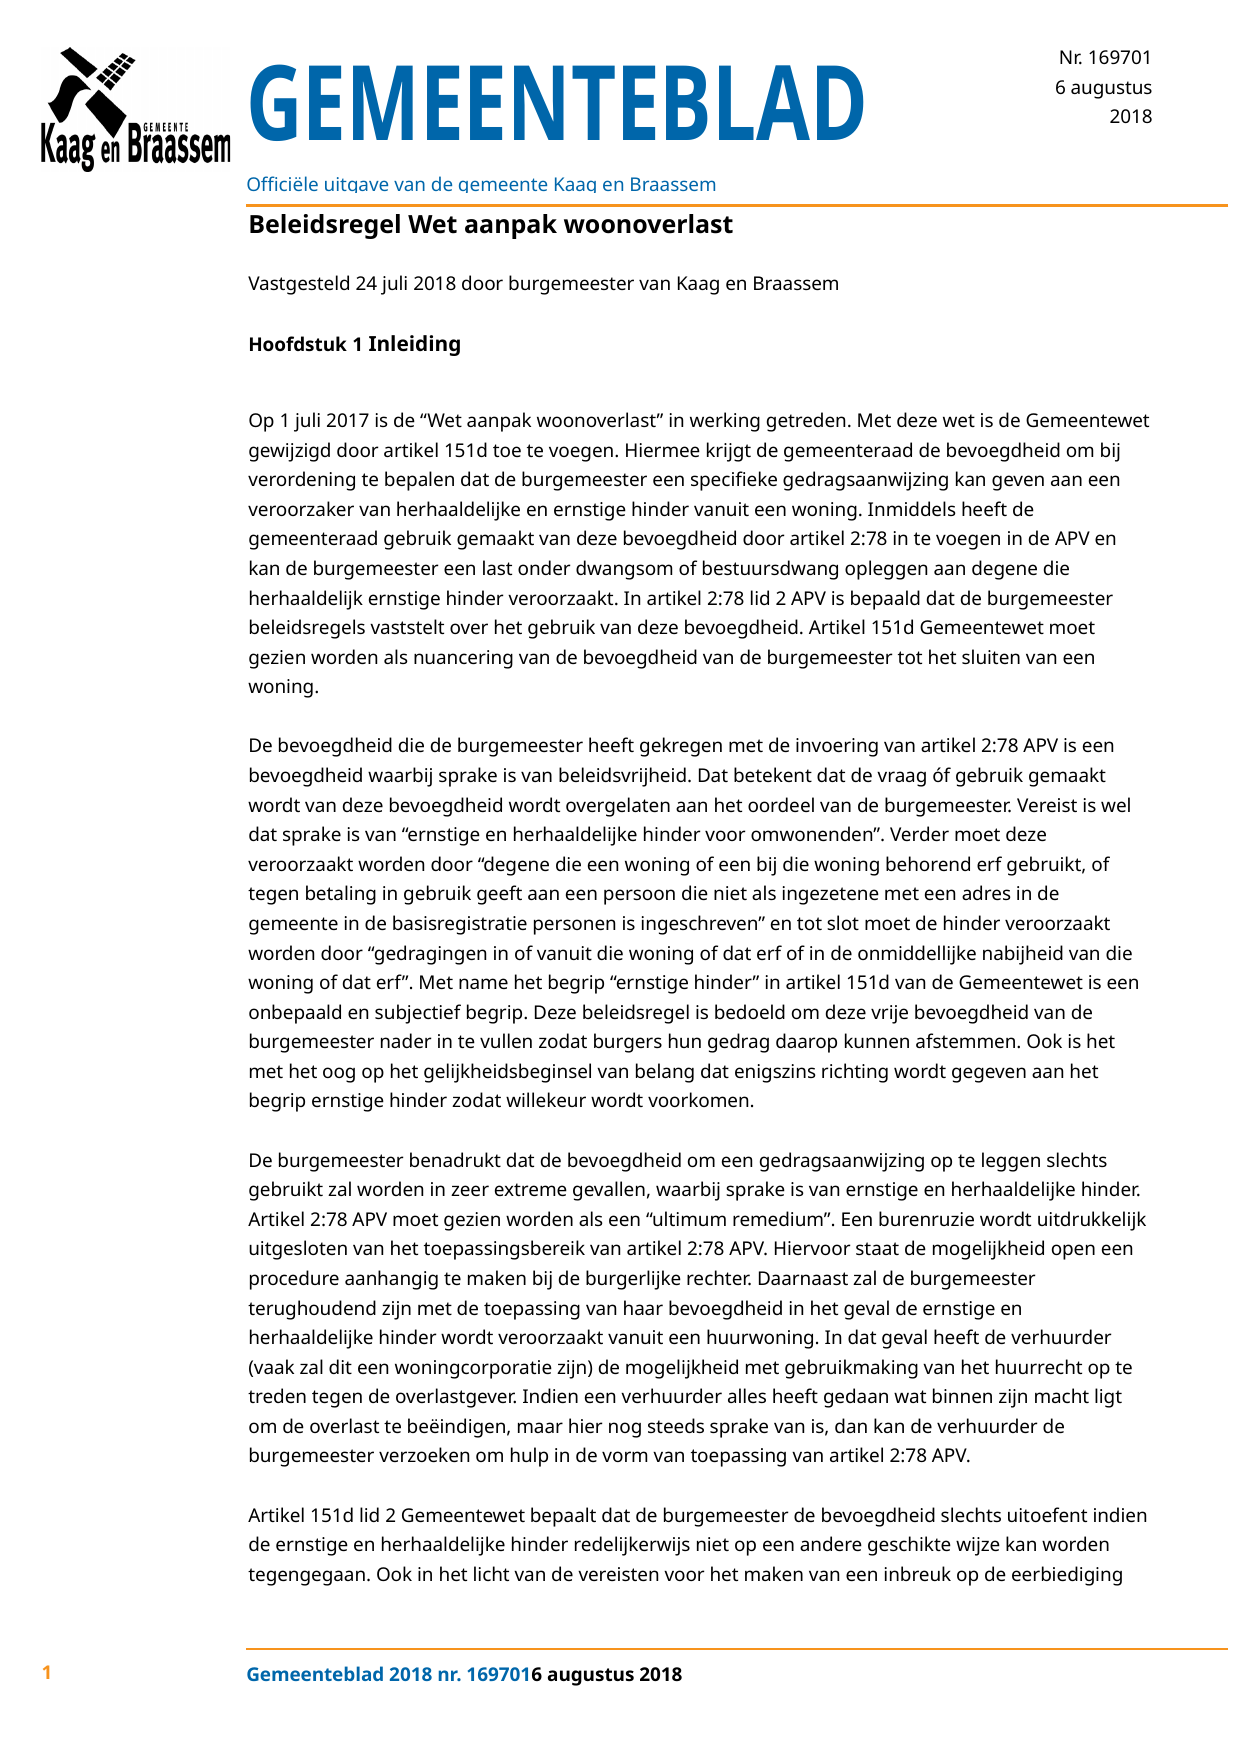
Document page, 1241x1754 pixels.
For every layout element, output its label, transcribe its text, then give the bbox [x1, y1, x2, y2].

text Op 1 juli 2017 is de “Wet aanpak woonoverlast” in werking getreden. Met deze wet is de Gemeentewet gewijzigd door artikel 151d toe te voegen. Hiermee krijgt de gemeenteraad de bevoegdheid om bij verordening te bepalen dat de burgemeester een specifieke gedragsaanwijzing kan geven aan een veroorzaker van herhaaldelijke en ernstige hinder vanuit een woning. Inmiddels heeft de gemeenteraad gebruik gemaakt van deze bevoegdheid door artikel 2:78 in te voegen in de APV en kan de burgemeester een last onder dwangsom of bestuursdwang opleggen aan degene die herhaaldelijk ernstige hinder veroorzaakt. In artikel 2:78 lid 2 APV is bepaald dat de burgemeester beleidsregels vaststelt over het gebruik van deze bevoegdheid. Artikel 151d Gemeentewet moet gezien worden als nuancering van de bevoegdheid van de burgemeester tot het sluiten van een woning. [248, 407, 1152, 699]
text Hoofdstuk 1 Inleiding [248, 329, 1152, 358]
text Beleidsregel Wet aanpak woonoverlast [248, 207, 1152, 241]
text De burgemeester benadrukt dat de bevoegdheid om een gedragsaanwijzing op te leggen slechts gebruikt zal worden in zeer extreme gevallen, waarbij sprake is van ernstige en herhaaldelijke hinder. Artikel 2:78 APV moet gezien worden als een “ultimum remedium”. Een burenruzie wordt uitdrukkelijk uitgesloten van het toepassingsbereik van artikel 2:78 APV. Hiervoor staat de mogelijkheid open een procedure aanhangig te maken bij de burgerlijke rechter. Daarnaast zal de burgemeester terughoudend zijn met de toepassing van haar bevoegdheid in het geval de ernstige en herhaaldelijke hinder wordt veroorzaakt vanuit een huurwoning. In dat geval heeft de verhuurder (vaak zal dit een woningcorporatie zijn) de mogelijkheid met gebruikmaking van het huurrecht op te treden tegen de overlastgever. Indien een verhuurder alles heeft gedaan wat binnen zijn macht ligt om de overlast te beëindigen, maar hier nog steeds sprake van is, dan kan de verhuurder de burgemeester verzoeken om hulp in de vorm van toepassing van artikel 2:78 APV. [248, 1147, 1152, 1468]
picture [41, 47, 231, 172]
text Vastgesteld 24 juli 2018 door burgemeester van Kaag en Braassem [248, 270, 1152, 296]
text De bevoegdheid die de burgemeester heeft gekregen met de invoering van artikel 2:78 APV is een bevoegdheid waarbij sprake is van beleidsvrijheid. Dat betekent dat de vraag óf gebruik gemaakt wordt van deze bevoegdheid wordt overgelaten aan het oordeel van de burgemeester. Vereist is wel dat sprake is van “ernstige en herhaaldelijke hinder voor omwonenden”. Verder moet deze veroorzaakt worden door “degene die een woning of een bij die woning behorend erf gebruikt, of tegen betaling in gebruik geeft aan een persoon die niet als ingezetene met een adres in de gemeente in de basisregistratie personen is ingeschreven” en tot slot moet de hinder veroorzaakt worden door “gedragingen in of vanuit die woning of dat erf of in de onmiddellijke nabijheid van die woning of dat erf”. Met name het begrip “ernstige hinder” in artikel 151d van de Gemeentewet is een onbepaald en subjectief begrip. Deze beleidsregel is bedoeld om deze vrije bevoegdheid van de burgemeester nader in te vullen zodat burgers hun gedrag daarop kunnen afstemmen. Ook is het met het oog op het gelijkheidsbeginsel van belang dat enigszins richting wordt gegeven aan het begrip ernstige hinder zodat willekeur wordt voorkomen. [248, 733, 1152, 1113]
text Artikel 151d lid 2 Gemeentewet bepaalt dat de burgemeester de bevoegdheid slechts uitoefent indien de ernstige en herhaaldelijke hinder redelijkerwijs niet op een andere geschikte wijze kan worden tegengegaan. Ook in het licht van de vereisten voor het maken van een inbreuk op de eerbiediging [248, 1502, 1152, 1587]
